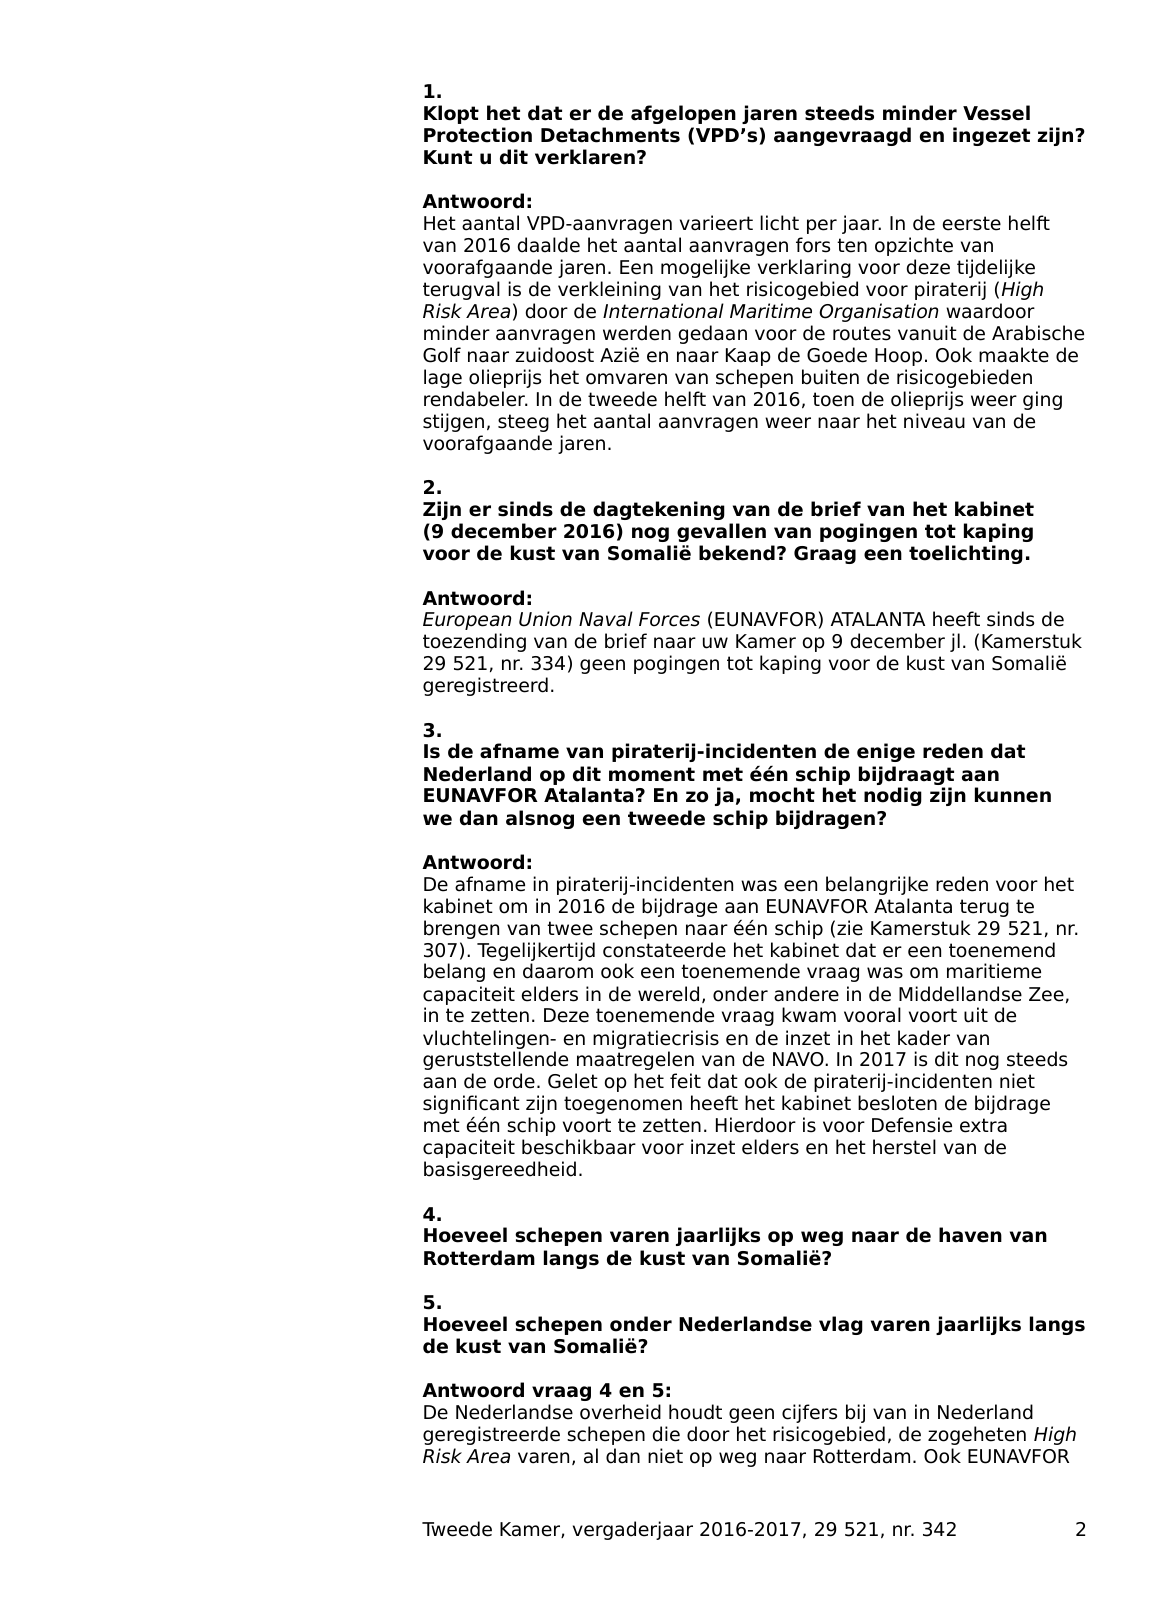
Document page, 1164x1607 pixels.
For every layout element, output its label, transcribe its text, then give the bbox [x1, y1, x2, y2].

text 2. [422, 477, 1087, 499]
text Antwoord: [422, 852, 1087, 873]
text De afname in piraterij-incidenten was een belangrijke reden voor het kabinet om in 2016 de bijdrage aan EUNAVFOR Atalanta terug te brengen van twee schepen naar één schip (zie Kamerstuk 29 521, nr. 307). Tegelijkertijd constateerde het kabinet dat er een toenemend belang en daarom ook een toenemende vraag was om maritieme capaciteit elders in de wereld, onder andere in de Middellandse Zee, in te zetten. Deze toenemende vraag kwam vooral voort uit de vluchtelingen- en migratiecrisis en de inzet in het kader van geruststellende maatregelen van de NAVO. In 2017 is dit nog steeds aan de orde. Gelet op het feit dat ook de piraterij-incidenten niet significant zijn toegenomen heeft het kabinet besloten de bijdrage met één schip voort te zetten. Hierdoor is voor Defensie extra capaciteit beschikbaar voor inzet elders en het herstel van de basisgereedheid. [422, 873, 1087, 1181]
text Antwoord: [422, 587, 1087, 609]
text 4. [422, 1203, 1087, 1225]
text Antwoord vraag 4 en 5: [422, 1380, 1087, 1402]
text Hoeveel schepen varen jaarlijks op weg naar de haven van Rotterdam langs de kust van Somalië? [422, 1225, 1087, 1269]
text Het aantal VPD-aanvragen varieert licht per jaar. In de eerste helft van 2016 daalde het aantal aanvragen fors ten opzichte van voorafgaande jaren. Een mogelijke verklaring voor deze tijdelijke terugval is de verkleining van het risicogebied voor piraterij (High Risk Area) door de International Maritime Organisation waardoor minder aanvragen werden gedaan voor de routes vanuit de Arabische Golf naar zuidoost Azië en naar Kaap de Goede Hoop. Ook maakte de lage olieprijs het omvaren van schepen buiten de risicogebieden rendabeler. In de tweede helft van 2016, toen de olieprijs weer ging stijgen, steeg het aantal aanvragen weer naar het niveau van de voorafgaande jaren. [422, 213, 1087, 455]
text Antwoord: [422, 191, 1087, 213]
text De Nederlandse overheid houdt geen cijfers bij van in Nederland geregistreerde schepen die door het risicogebied, de zogeheten High Risk Area varen, al dan niet op weg naar Rotterdam. Ook EUNAVFOR [422, 1402, 1087, 1468]
text Klopt het dat er de afgelopen jaren steeds minder Vessel Protection Detachments (VPD’s) aangevraagd en ingezet zijn? Kunt u dit verklaren? [422, 103, 1087, 169]
text 1. [422, 81, 1087, 103]
text 3. [422, 719, 1087, 741]
text Hoeveel schepen onder Nederlandse vlag varen jaarlijks langs de kust van Somalië? [422, 1313, 1087, 1357]
text Zijn er sinds de dagtekening van de brief van het kabinet (9 december 2016) nog gevallen van pogingen tot kaping voor de kust van Somalië bekend? Graag een toelichting. [422, 499, 1087, 565]
text 5. [422, 1292, 1087, 1313]
text European Union Naval Forces (EUNAVFOR) ATALANTA heeft sinds de toezending van de brief naar uw Kamer op 9 december jl. (Kamerstuk 29 521, nr. 334) geen pogingen tot kaping voor de kust van Somalië geregistreerd. [422, 609, 1087, 697]
text Is de afname van piraterij-incidenten de enige reden dat Nederland op dit moment met één schip bijdraagt aan EUNAVFOR Atalanta? En zo ja, mocht het nodig zijn kunnen we dan alsnog een tweede schip bijdragen? [422, 741, 1087, 829]
